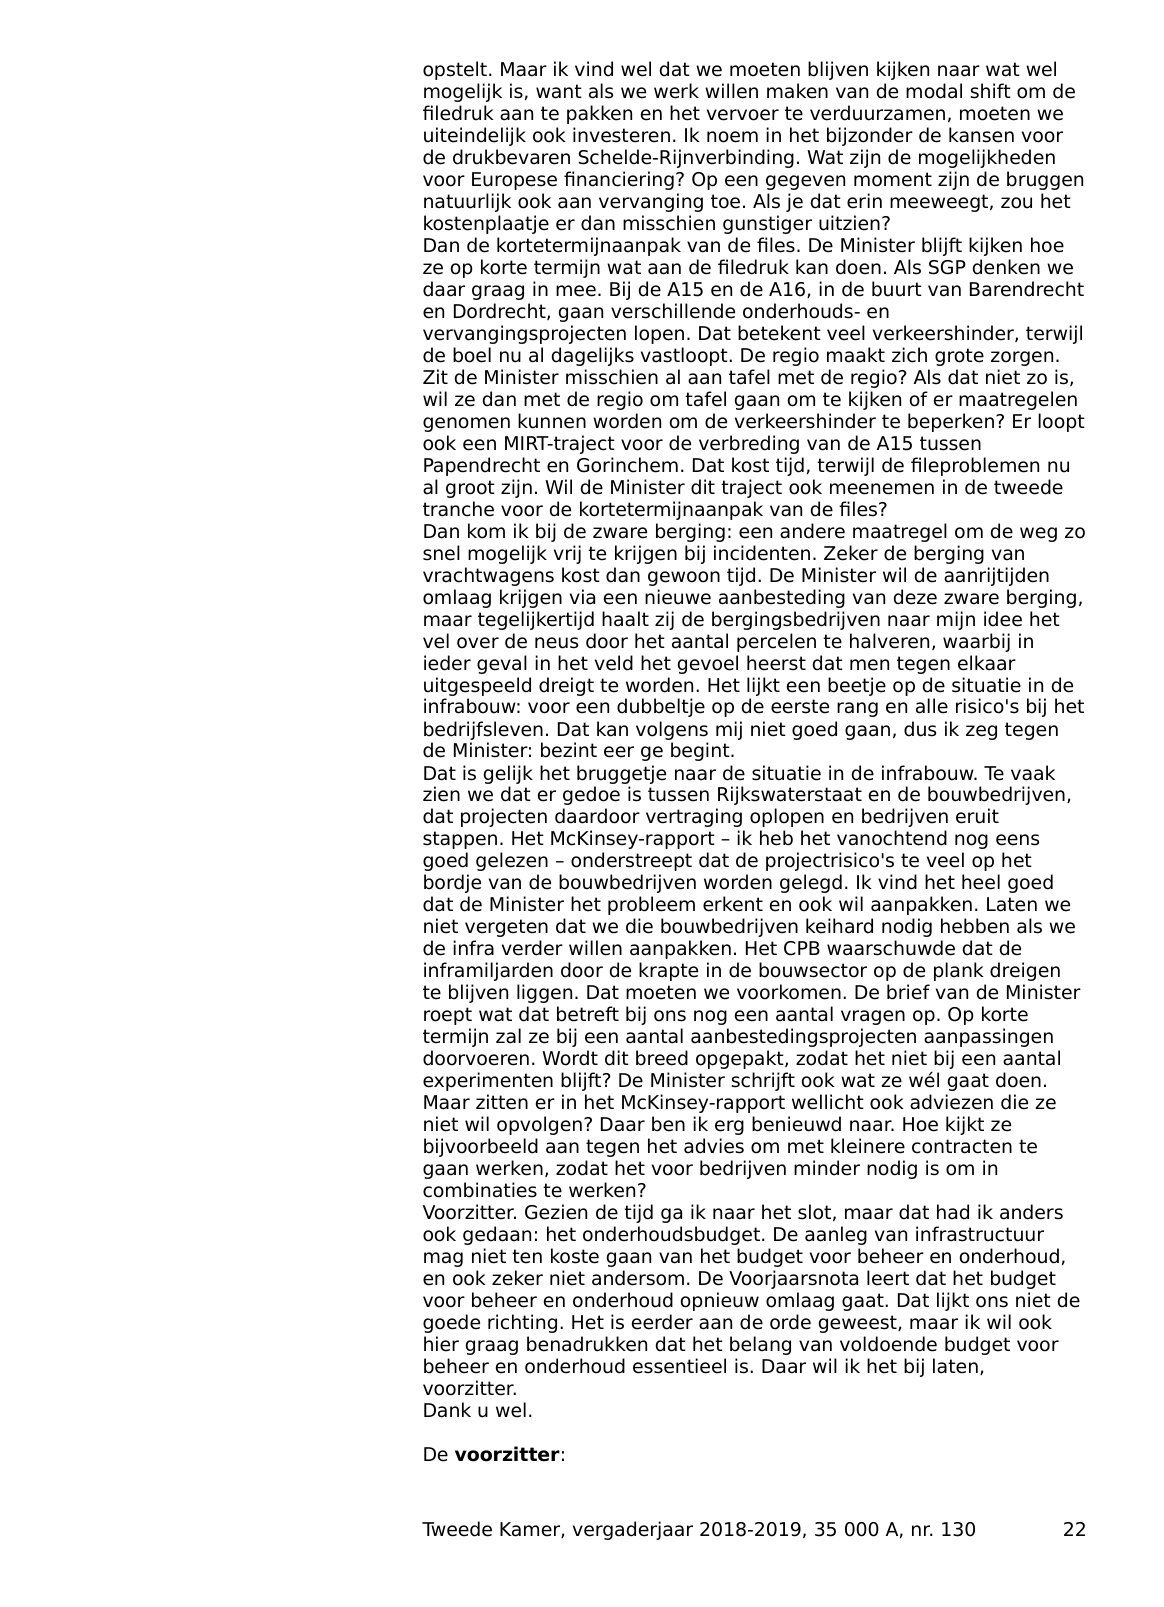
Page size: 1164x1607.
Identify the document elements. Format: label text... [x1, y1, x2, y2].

text Voorzitter. Gezien de tijd ga ik naar het slot, maar dat had ik anders ook gedaan: het onderhoudsbudget. De aanleg van infrastructuur mag niet ten koste gaan van het budget voor beheer en onderhoud, en ook zeker niet andersom. De Voorjaarsnota leert dat het budget voor beheer en onderhoud opnieuw omlaag gaat. Dat lijkt ons niet de goede richting. Het is eerder aan de orde geweest, maar ik wil ook hier graag benadrukken dat het belang van voldoende budget voor beheer en onderhoud essentieel is. Daar wil ik het bij laten, voorzitter. [422, 1202, 1087, 1400]
text De voorzitter: [422, 1444, 1087, 1466]
text Dan kom ik bij de zware berging: een andere maatregel om de weg zo snel mogelijk vrij te krijgen bij incidenten. Zeker de berging van vrachtwagens kost dan gewoon tijd. De Minister wil de aanrijtijden omlaag krijgen via een nieuwe aanbesteding van deze zware berging, maar tegelijkertijd haalt zij de bergingsbedrijven naar mijn idee het vel over de neus door het aantal percelen te halveren, waarbij in ieder geval in het veld het gevoel heerst dat men tegen elkaar uitgespeeld dreigt te worden. Het lijkt een beetje op de situatie in de infrabouw: voor een dubbeltje op de eerste rang en alle risico's bij het bedrijfsleven. Dat kan volgens mij niet goed gaan, dus ik zeg tegen de Minister: bezint eer ge begint. [422, 521, 1087, 762]
text Dan de kortetermijnaanpak van de files. De Minister blijft kijken hoe ze op korte termijn wat aan de filedruk kan doen. Als SGP denken we daar graag in mee. Bij de A15 en de A16, in de buurt van Barendrecht en Dordrecht, gaan verschillende onderhouds- en vervangingsprojecten lopen. Dat betekent veel verkeershinder, terwijl de boel nu al dagelijks vastloopt. De regio maakt zich grote zorgen. Zit de Minister misschien al aan tafel met de regio? Als dat niet zo is, wil ze dan met de regio om tafel gaan om te kijken of er maatregelen genomen kunnen worden om de verkeershinder te beperken? Er loopt ook een MIRT-traject voor de verbreding van de A15 tussen Papendrecht en Gorinchem. Dat kost tijd, terwijl de fileproblemen nu al groot zijn. Wil de Minister dit traject ook meenemen in de tweede tranche voor de kortetermijnaanpak van de files? [422, 235, 1087, 521]
text Dank u wel. [422, 1400, 1087, 1422]
text opstelt. Maar ik vind wel dat we moeten blijven kijken naar wat wel mogelijk is, want als we werk willen maken van de modal shift om de filedruk aan te pakken en het vervoer te verduurzamen, moeten we uiteindelijk ook investeren. Ik noem in het bijzonder de kansen voor de drukbevaren Schelde-Rijnverbinding. Wat zijn de mogelijkheden voor Europese financiering? Op een gegeven moment zijn de bruggen natuurlijk ook aan vervanging toe. Als je dat erin meeweegt, zou het kostenplaatje er dan misschien gunstiger uitzien? [422, 59, 1087, 235]
text Dat is gelijk het bruggetje naar de situatie in de infrabouw. Te vaak zien we dat er gedoe is tussen Rijkswaterstaat en de bouwbedrijven, dat projecten daardoor vertraging oplopen en bedrijven eruit stappen. Het McKinsey-rapport – ik heb het vanochtend nog eens goed gelezen – onderstreept dat de projectrisico's te veel op het bordje van de bouwbedrijven worden gelegd. Ik vind het heel goed dat de Minister het probleem erkent en ook wil aanpakken. Laten we niet vergeten dat we die bouwbedrijven keihard nodig hebben als we de infra verder willen aanpakken. Het CPB waarschuwde dat de inframiljarden door de krapte in de bouwsector op de plank dreigen te blijven liggen. Dat moeten we voorkomen. De brief van de Minister roept wat dat betreft bij ons nog een aantal vragen op. Op korte termijn zal ze bij een aantal aanbestedingsprojecten aanpassingen doorvoeren. Wordt dit breed opgepakt, zodat het niet bij een aantal experimenten blijft? De Minister schrijft ook wat ze wél gaat doen. Maar zitten er in het McKinsey-rapport wellicht ook adviezen die ze niet wil opvolgen? Daar ben ik erg benieuwd naar. Hoe kijkt ze bijvoorbeeld aan tegen het advies om met kleinere contracten te gaan werken, zodat het voor bedrijven minder nodig is om in combinaties te werken? [422, 762, 1087, 1202]
